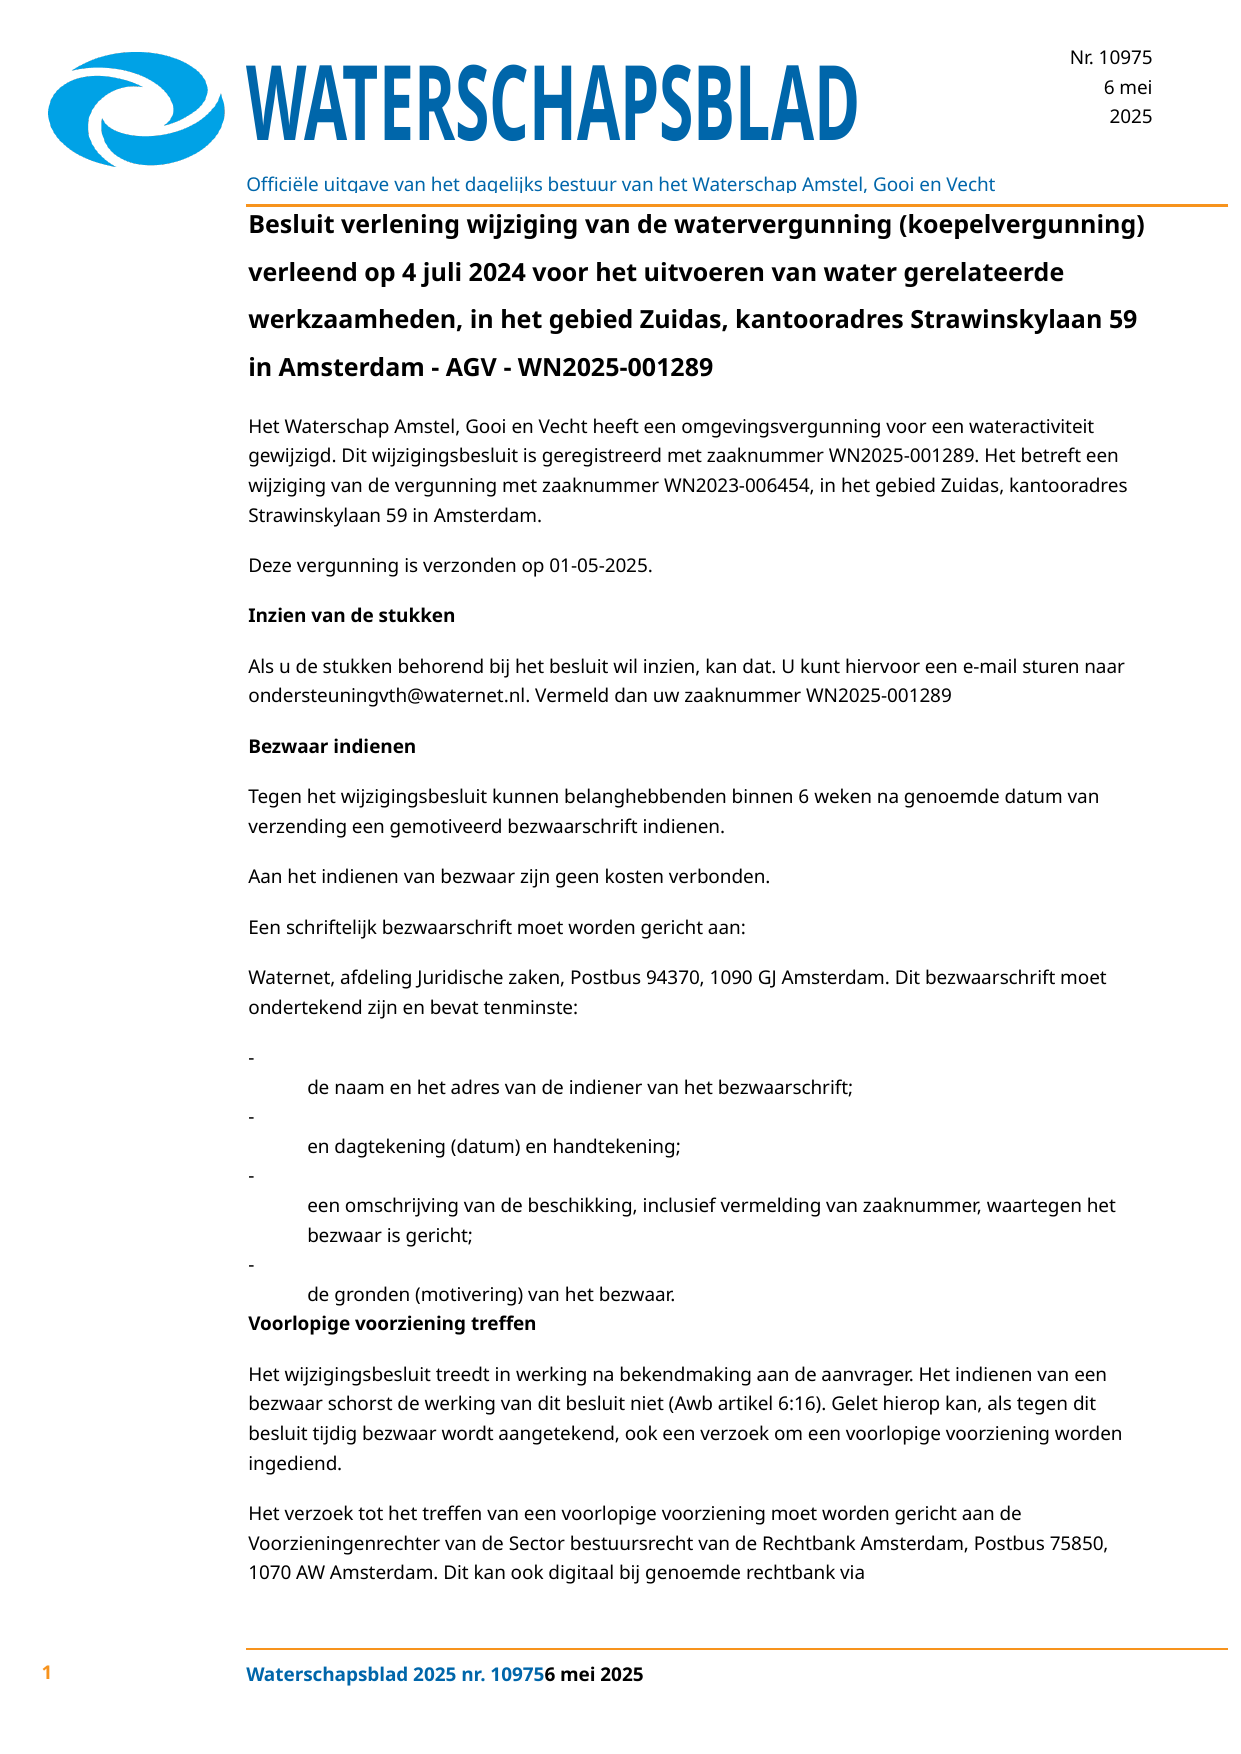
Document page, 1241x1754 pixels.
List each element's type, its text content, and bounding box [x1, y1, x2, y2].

text Het Waterschap Amstel, Gooi en Vecht heeft een omgevingsvergunning voor een wateractiviteit gewijzigd. Dit wijzigingsbesluit is geregistreerd met zaaknummer WN2025-001289. Het betreft een wijziging van de vergunning met zaaknummer WN2023-006454, in het gebied Zuidas, kantooradres Strawinskylaan 59 in Amsterdam. [248, 413, 1152, 528]
list een omschrijving van de beschikking, inclusief vermelding van zaaknummer, waartegen het bezwaar is gericht; [248, 1192, 1152, 1248]
text Het verzoek tot het treffen van een voorlopige voorziening moet worden gericht aan de Voorzieningenrechter van de Sector bestuursrecht van de Rechtbank Amsterdam, Postbus 75850, 1070 AW Amsterdam. Dit kan ook digitaal bij genoemde rechtbank via [248, 1500, 1152, 1585]
picture [41, 47, 231, 172]
text Bezwaar indienen [248, 733, 1152, 759]
text Als u de stukken behorend bij het besluit wil inzien, kan dat. U kunt hiervoor een e-mail sturen naar ondersteuningvth@waternet.nl. Vermeld dan uw zaaknummer WN2025-001289 [248, 653, 1152, 708]
text Voorlopige voorziening treffen [248, 1311, 1152, 1336]
text Tegen het wijzigingsbesluit kunnen belanghebbenden binnen 6 weken na genoemde datum van verzending een gemotiveerd bezwaarschrift indienen. [248, 783, 1152, 839]
list de naam en het adres van de indiener van het bezwaarschrift; [248, 1074, 1152, 1100]
text Inzien van de stukken [248, 603, 1152, 628]
text Het wijzigingsbesluit treedt in werking na bekendmaking aan de aanvrager. Het indienen van een bezwaar schorst de werking van dit besluit niet (Awb artikel 6:16). Gelet hierop kan, als tegen dit besluit tijdig bezwaar wordt aangetekend, ook een verzoek om een voorlopige voorziening worden ingediend. [248, 1361, 1152, 1476]
text Een schriftelijk bezwaarschrift moet worden gericht aan: [248, 914, 1152, 940]
text Besluit verlening wijziging van de watervergunning (koepelvergunning) verleend op 4 juli 2024 voor het uitvoeren van water gerelateerde werkzaamheden, in het gebied Zuidas, kantooradres Strawinskylaan 59 in Amsterdam - AGV - WN2025-001289 [248, 207, 1152, 384]
text Deze vergunning is verzonden op 01-05-2025. [248, 552, 1152, 578]
text Waternet, afdeling Juridische zaken, Postbus 94370, 1090 GJ Amsterdam. Dit bezwaarschrift moet ondertekend zijn en bevat tenminste: [248, 964, 1152, 1020]
list en dagtekening (datum) en handtekening; [248, 1133, 1152, 1159]
list de gronden (motivering) van het bezwaar. [248, 1281, 1152, 1307]
text Aan het indienen van bezwaar zijn geen kosten verbonden. [248, 863, 1152, 889]
